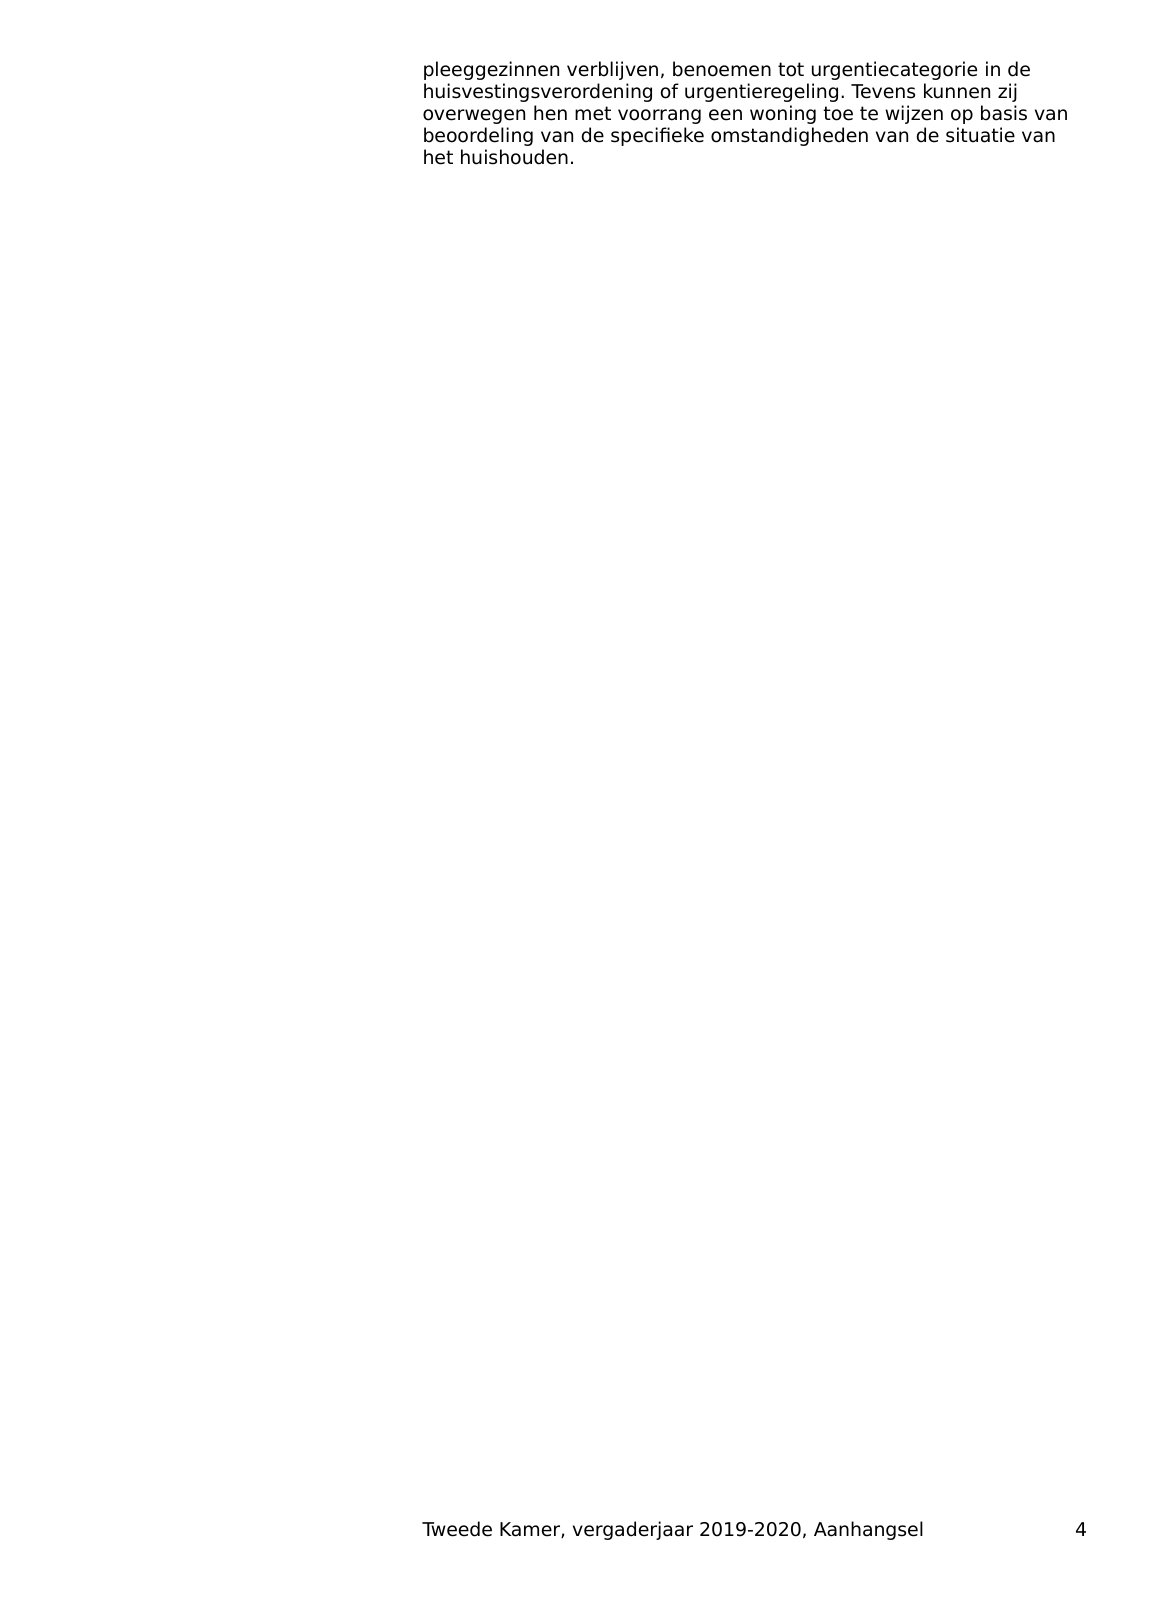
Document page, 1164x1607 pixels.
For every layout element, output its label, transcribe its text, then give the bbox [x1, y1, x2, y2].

text pleeggezinnen verblijven, benoemen tot urgentiecategorie in de huisvestingsverordening of urgentieregeling. Tevens kunnen zij overwegen hen met voorrang een woning toe te wijzen op basis van beoordeling van de specifieke omstandigheden van de situatie van het huishouden. [422, 59, 1087, 169]
